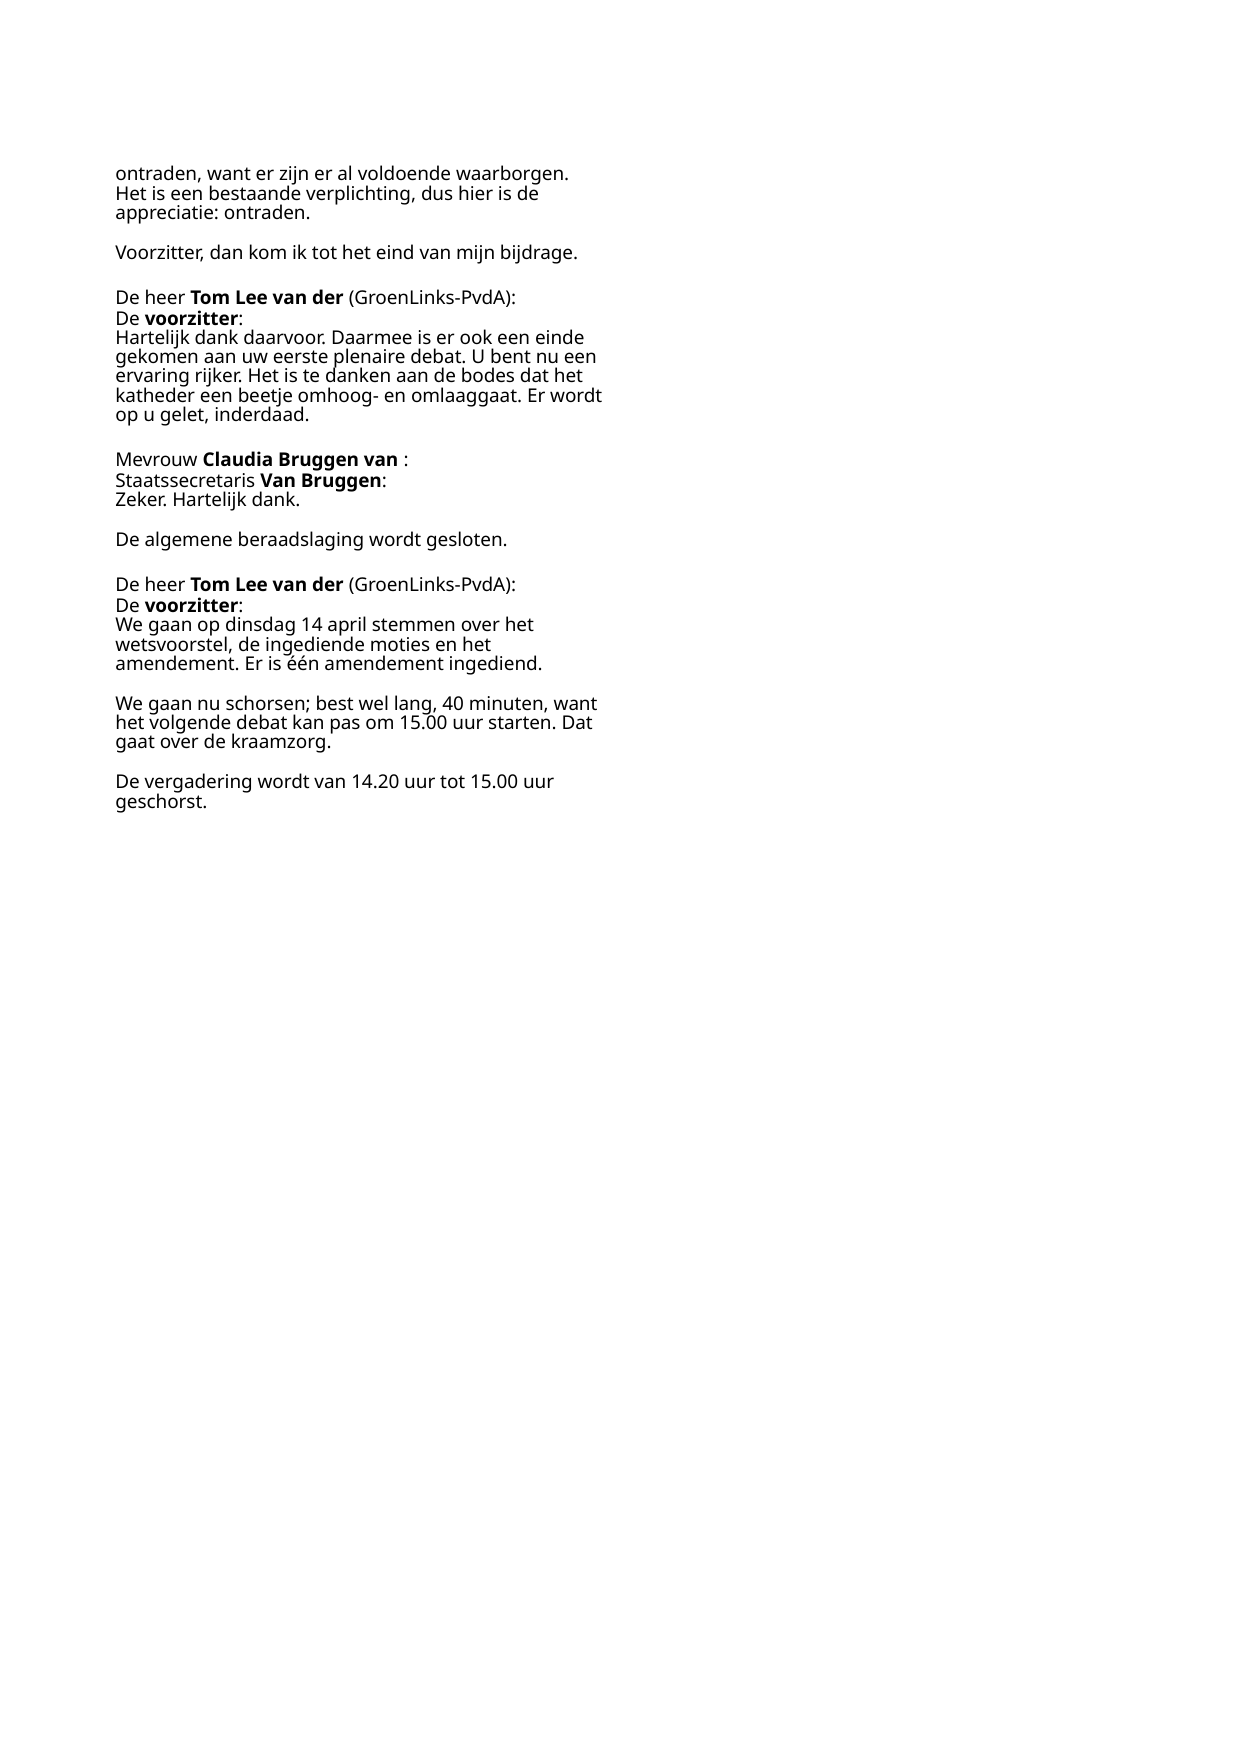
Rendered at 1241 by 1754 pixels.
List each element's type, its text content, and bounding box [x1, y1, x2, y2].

text Voorzitter, dan kom ik tot het eind van mijn bijdrage. [115, 244, 605, 263]
text Mevrouw Claudia Bruggen van : [115, 446, 605, 472]
text De algemene beraadslaging wordt gesloten. [115, 531, 605, 550]
text We gaan nu schorsen; best wel lang, 40 minuten, want het volgende debat kan pas om 15.00 uur starten. Dat gaat over de kraamzorg. [115, 695, 605, 753]
text De heer Tom Lee van der (GroenLinks-PvdA): [115, 571, 605, 597]
text De heer Tom Lee van der (GroenLinks-PvdA): [115, 284, 605, 310]
text Hartelijk dank daarvoor. Daarmee is er ook een einde gekomen aan uw eerste plenaire debat. U bent nu een ervaring rijker. Het is te danken aan de bodes dat het katheder een beetje omhoog- en omlaaggaat. Er wordt op u gelet, inderdaad. [115, 329, 605, 425]
text De voorzitter: [115, 597, 605, 616]
text De voorzitter: [115, 310, 605, 329]
text We gaan op dinsdag 14 april stemmen over het wetsvoorstel, de ingediende moties en het amendement. Er is één amendement ingediend. [115, 616, 605, 674]
text Zeker. Hartelijk dank. [115, 491, 605, 510]
text De vergadering wordt van 14.20 uur tot 15.00 uur geschorst. [115, 773, 605, 812]
text Staatssecretaris Van Bruggen: [115, 472, 605, 491]
text ontraden, want er zijn er al voldoende waarborgen. Het is een bestaande verplichting, dus hier is de appreciatie: ontraden. [115, 165, 605, 223]
